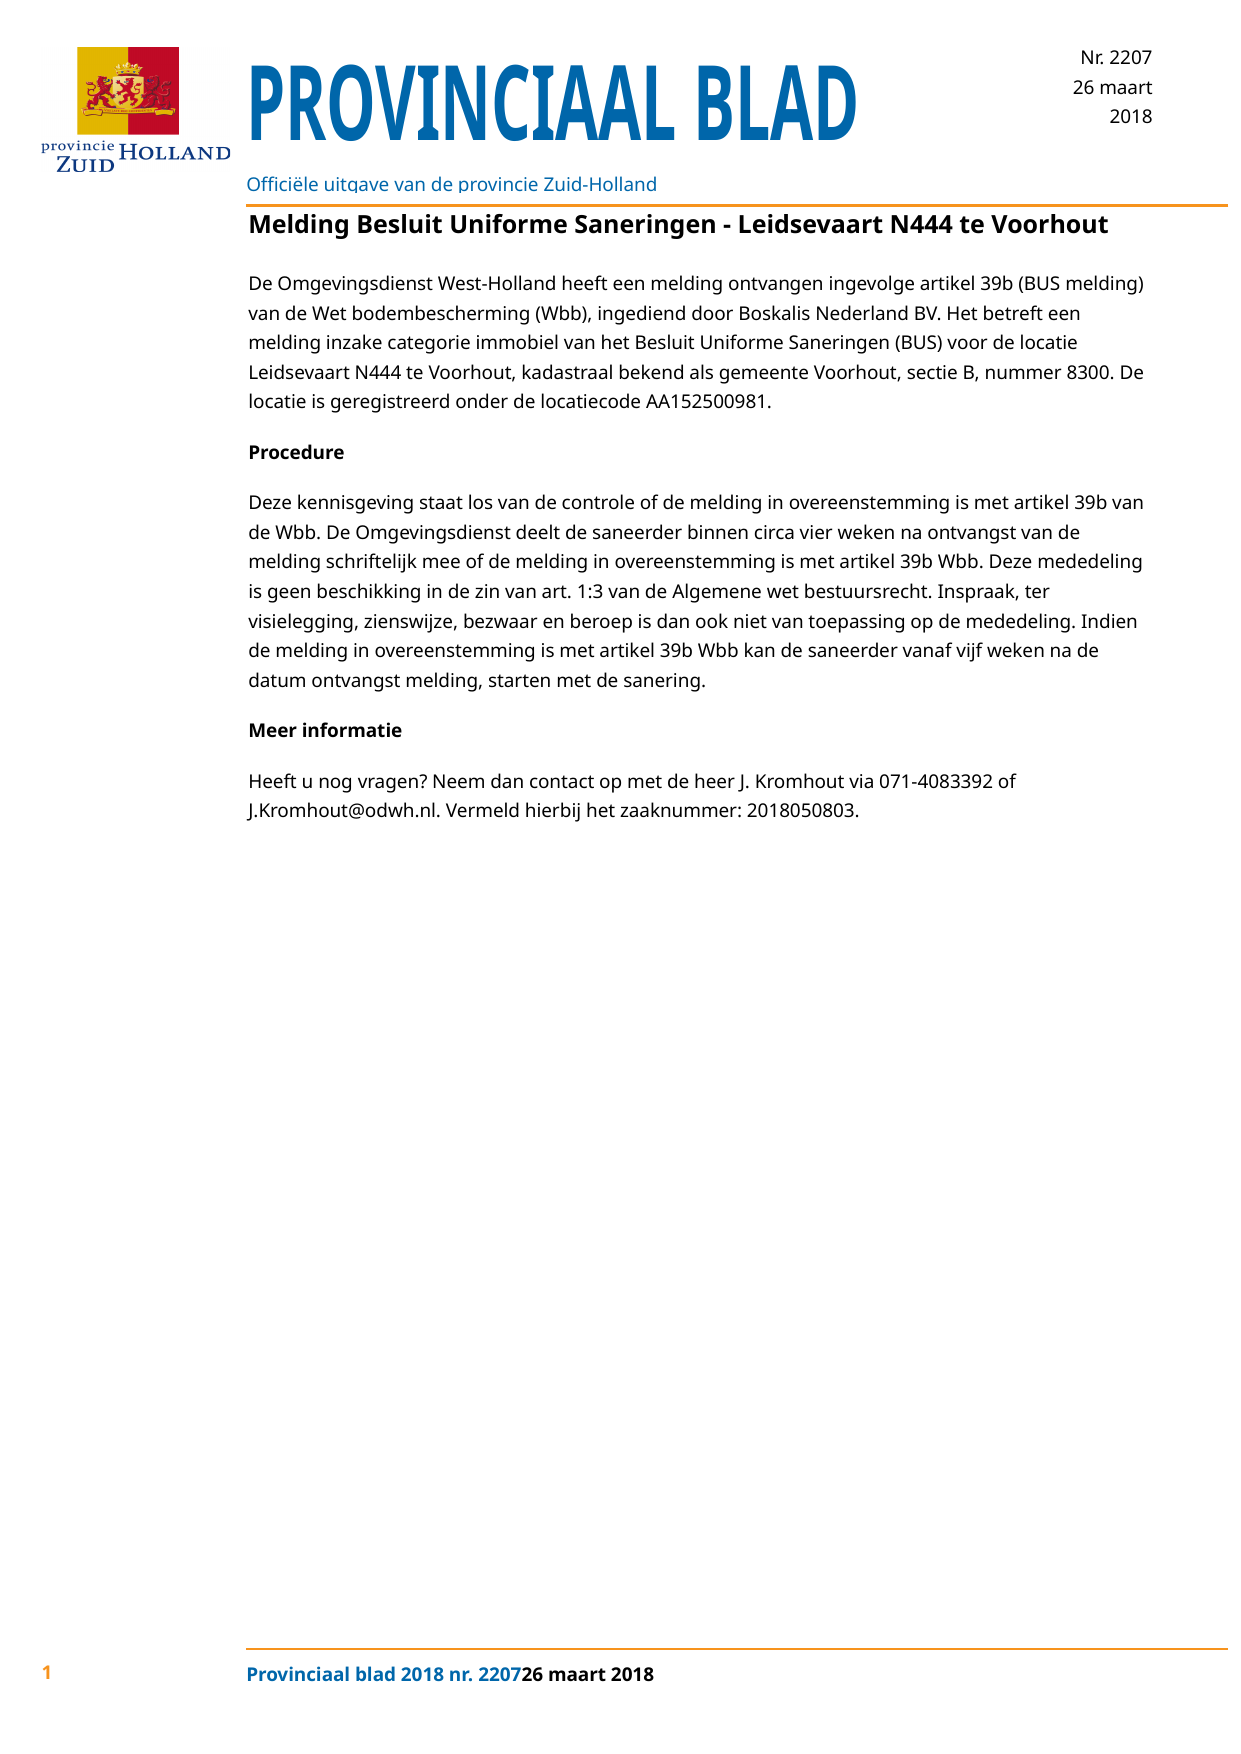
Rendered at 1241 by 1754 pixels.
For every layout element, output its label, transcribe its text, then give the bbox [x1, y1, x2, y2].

text Melding Besluit Uniforme Saneringen - Leidsevaart N444 te Voorhout [248, 207, 1152, 241]
text De Omgevingsdienst West-Holland heeft een melding ontvangen ingevolge artikel 39b (BUS melding) van de Wet bodembescherming (Wbb), ingediend door Boskalis Nederland BV. Het betreft een melding inzake categorie immobiel van het Besluit Uniforme Saneringen (BUS) voor de locatie Leidsevaart N444 te Voorhout, kadastraal bekend als gemeente Voorhout, sectie B, nummer 8300. De locatie is geregistreerd onder de locatiecode AA152500981. [248, 270, 1152, 414]
text Deze kennisgeving staat los van de controle of de melding in overeenstemming is met artikel 39b van de Wbb. De Omgevingsdienst deelt de saneerder binnen circa vier weken na ontvangst van de melding schriftelijk mee of de melding in overeenstemming is met artikel 39b Wbb. Deze mededeling is geen beschikking in de zin van art. 1:3 van de Algemene wet bestuursrecht. Inspraak, ter visielegging, zienswijze, bezwaar en beroep is dan ook niet van toepassing op de mededeling. Indien de melding in overeenstemming is met artikel 39b Wbb kan de saneerder vanaf vijf weken na de datum ontvangst melding, starten met de sanering. [248, 489, 1152, 693]
text Procedure [248, 439, 1152, 465]
picture [41, 47, 231, 172]
text Meer informatie [248, 717, 1152, 743]
text Heeft u nog vragen? Neem dan contact op met de heer J. Kromhout via 071-4083392 of J.Kromhout@odwh.nl. Vermeld hierbij het zaaknummer: 2018050803. [248, 768, 1152, 823]
